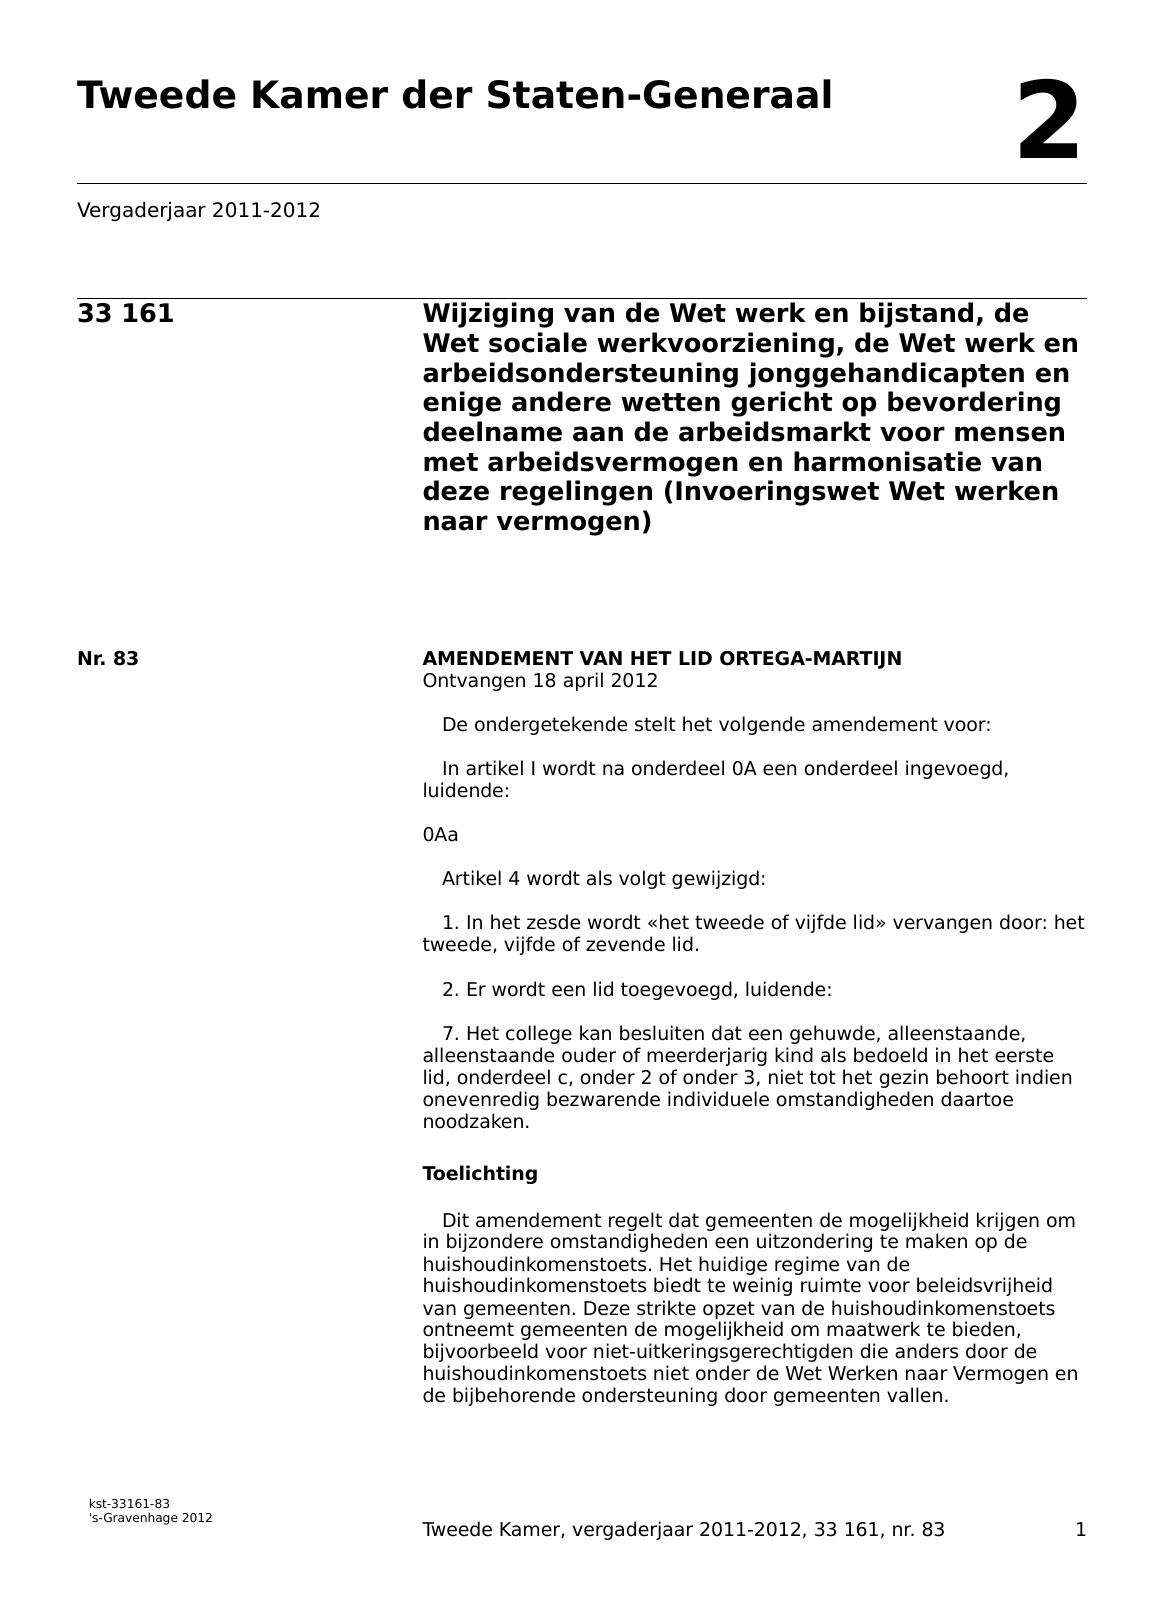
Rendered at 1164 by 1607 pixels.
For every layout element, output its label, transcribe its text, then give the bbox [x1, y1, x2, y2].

text 0Aa [422, 824, 1087, 846]
text kst-33161-83 [88, 1497, 323, 1511]
table_header Tweede Kamer der Staten-Generaal [77, 59, 886, 183]
subtitle Toelichting [422, 1162, 1087, 1184]
text 2. Er wordt een lid toegevoegd, luidende: [422, 978, 1087, 1000]
text 's-Gravenhage 2012 [88, 1511, 323, 1525]
text 1. In het zesde wordt «het tweede of vijfde lid» vervangen door: het tweede, vijfde of zevende lid. [422, 912, 1087, 956]
text Ontvangen 18 april 2012 [422, 669, 1087, 691]
text 7. Het college kan besluiten dat een gehuwde, alleenstaande, alleenstaande ouder of meerderjarig kind als bedoeld in het eerste lid, onderdeel c, onder 2 of onder 3, niet tot het gezin behoort indien onevenredig bezwarende individuele omstandigheden daartoe noodzaken. [422, 1023, 1087, 1132]
text In artikel I wordt na onderdeel 0A een onderdeel ingevoegd, luidende: [422, 758, 1087, 802]
subtitle 33 161 Wijziging van de Wet werk en bijstand, de Wet sociale werkvoorziening, de Wet werk en arbeidsondersteuning jonggehandicapten en enige andere wetten gericht op bevordering deelname aan de arbeidsmarkt voor mensen met arbeidsvermogen en harmonisatie van deze regelingen (Invoeringswet Wet werken naar vermogen) [77, 299, 1087, 536]
text Dit amendement regelt dat gemeenten de mogelijkheid krijgen om in bijzondere omstandigheden een uitzondering te maken op de huishoudinkomenstoets. Het huidige regime van de huishoudinkomenstoets biedt te weinig ruimte voor beleidsvrijheid van gemeenten. Deze strikte opzet van de huishoudinkomenstoets ontneemt gemeenten de mogelijkheid om maatwerk te bieden, bijvoorbeeld voor niet-uitkeringsgerechtigden die anders door de huishoudinkomenstoets niet onder de Wet Werken naar Vermogen en de bijbehorende ondersteuning door gemeenten vallen. [422, 1209, 1087, 1407]
subtitle Nr. 83 AMENDEMENT VAN HET LID ORTEGA-MARTIJN [77, 647, 1087, 669]
table_header 2 [886, 59, 1087, 183]
text De ondergetekende stelt het volgende amendement voor: [422, 714, 1087, 736]
text Artikel 4 wordt als volgt gewijzigd: [422, 868, 1087, 890]
table_cell Vergaderjaar 2011-2012 [77, 184, 1087, 298]
